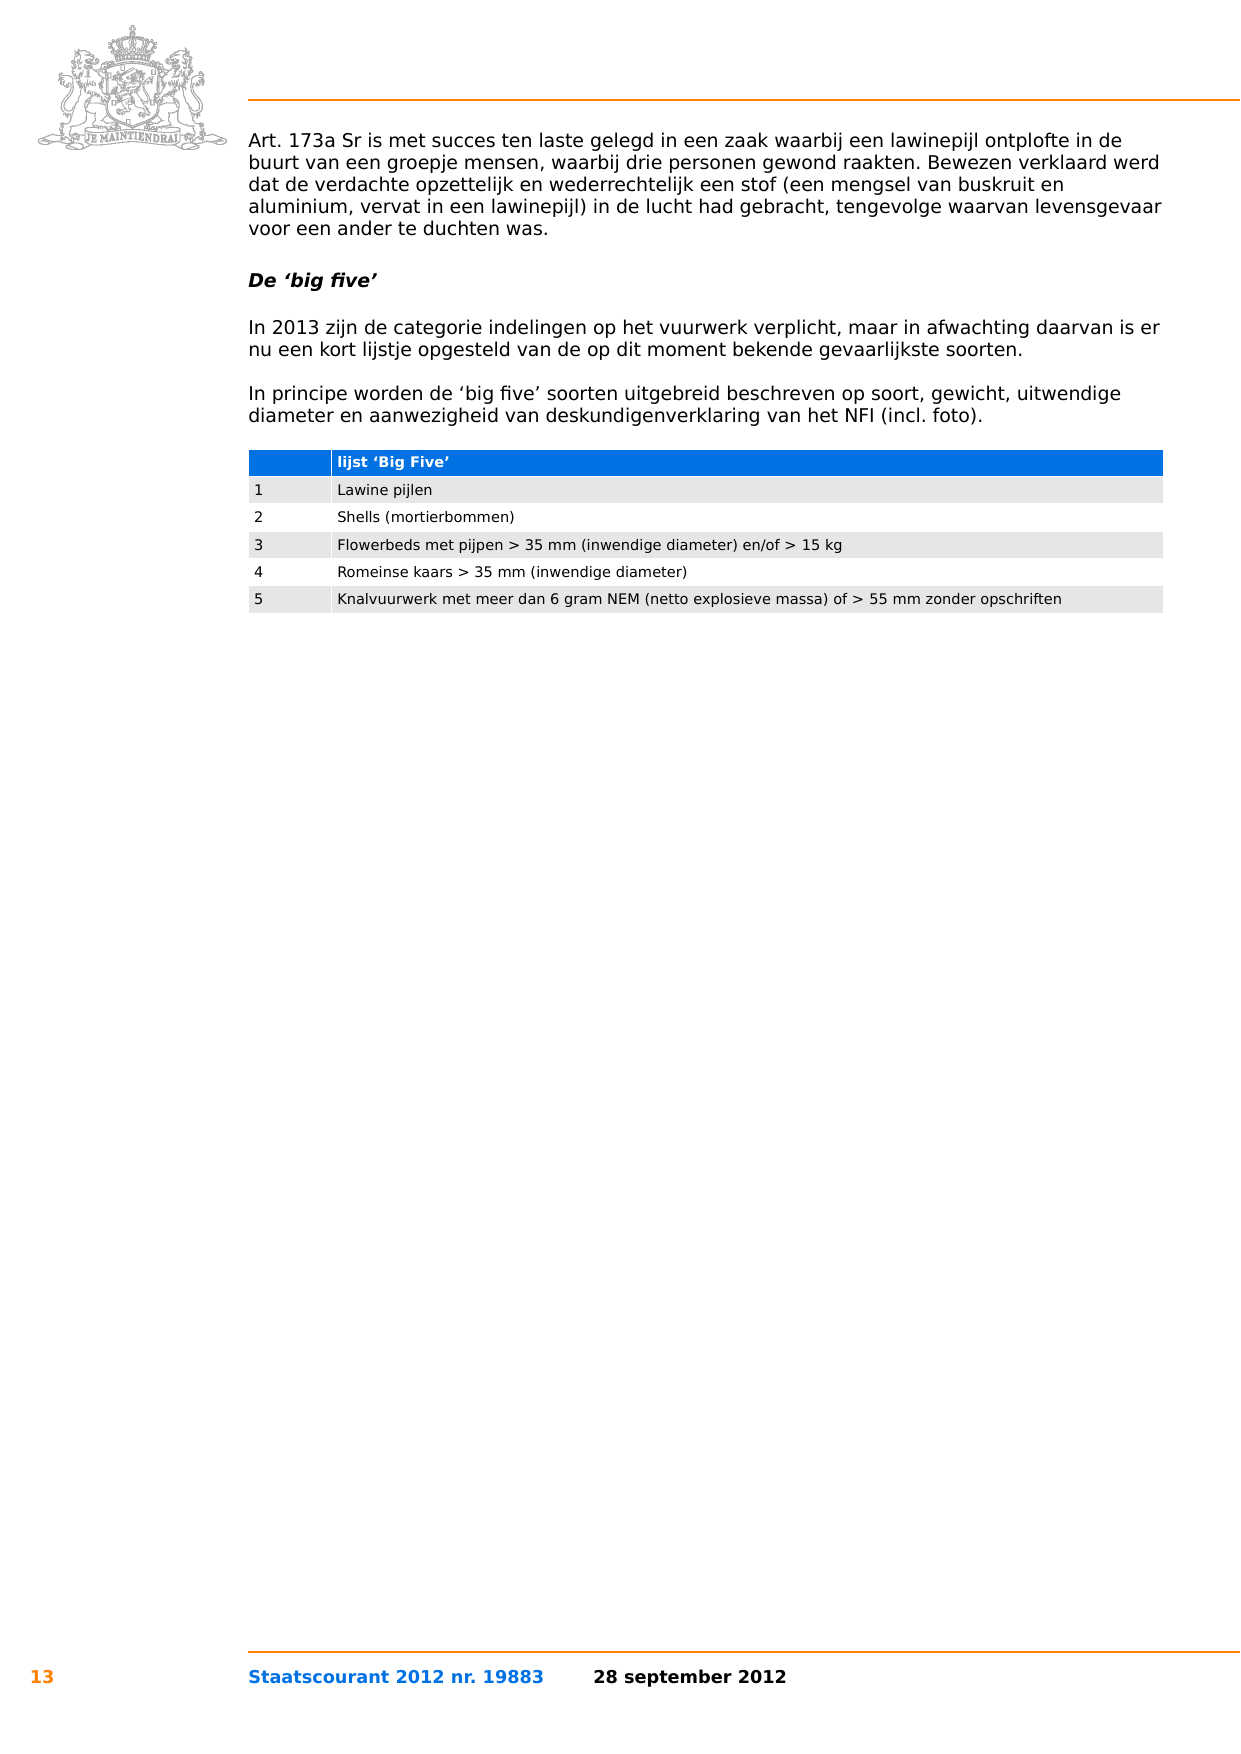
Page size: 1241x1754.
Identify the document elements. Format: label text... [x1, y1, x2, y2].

table_header lijst ‘Big Five’ [332, 450, 1163, 476]
text In 2013 zijn de categorie indelingen op het vuurwerk verplicht, maar in afwachting daarvan is er nu een kort lijstje opgesteld van de op dit moment bekende gevaarlijkste soorten. [248, 317, 1163, 361]
text Art. 173a Sr is met succes ten laste gelegd in een zaak waarbij een lawinepijl ontplofte in de buurt van een groepje mensen, waarbij drie personen gewond raakten. Bewezen verklaard werd dat de verdachte opzettelijk en wederrechtelijk een stof (een mengsel van buskruit en aluminium, vervat in een lawinepijl) in de lucht had gebracht, tengevolge waarvan levensgevaar voor een ander te duchten was. [248, 130, 1163, 240]
table_cell Shells (mortierbommen) [332, 504, 1163, 531]
picture [38, 25, 227, 150]
table_cell Flowerbeds met pijpen > 35 mm (inwendige diameter) en/of > 15 kg [332, 532, 1163, 558]
table_cell 3 [249, 532, 331, 558]
table_cell 4 [249, 559, 331, 585]
table_cell 2 [249, 504, 331, 531]
table_cell Lawine pijlen [332, 477, 1163, 503]
table_cell 1 [249, 477, 331, 503]
table_cell Knalvuurwerk met meer dan 6 gram NEM (netto explosieve massa) of > 55 mm zonder opschriften [332, 586, 1163, 613]
text In principe worden de ‘big five’ soorten uitgebreid beschreven op soort, gewicht, uitwendige diameter en aanwezigheid van deskundigenverklaring van het NFI (incl. foto). [248, 383, 1163, 427]
subtitle De ‘big five’ [248, 270, 1163, 292]
table_cell Romeinse kaars > 35 mm (inwendige diameter) [332, 559, 1163, 585]
table_header [249, 450, 331, 476]
table_cell 5 [249, 586, 331, 613]
